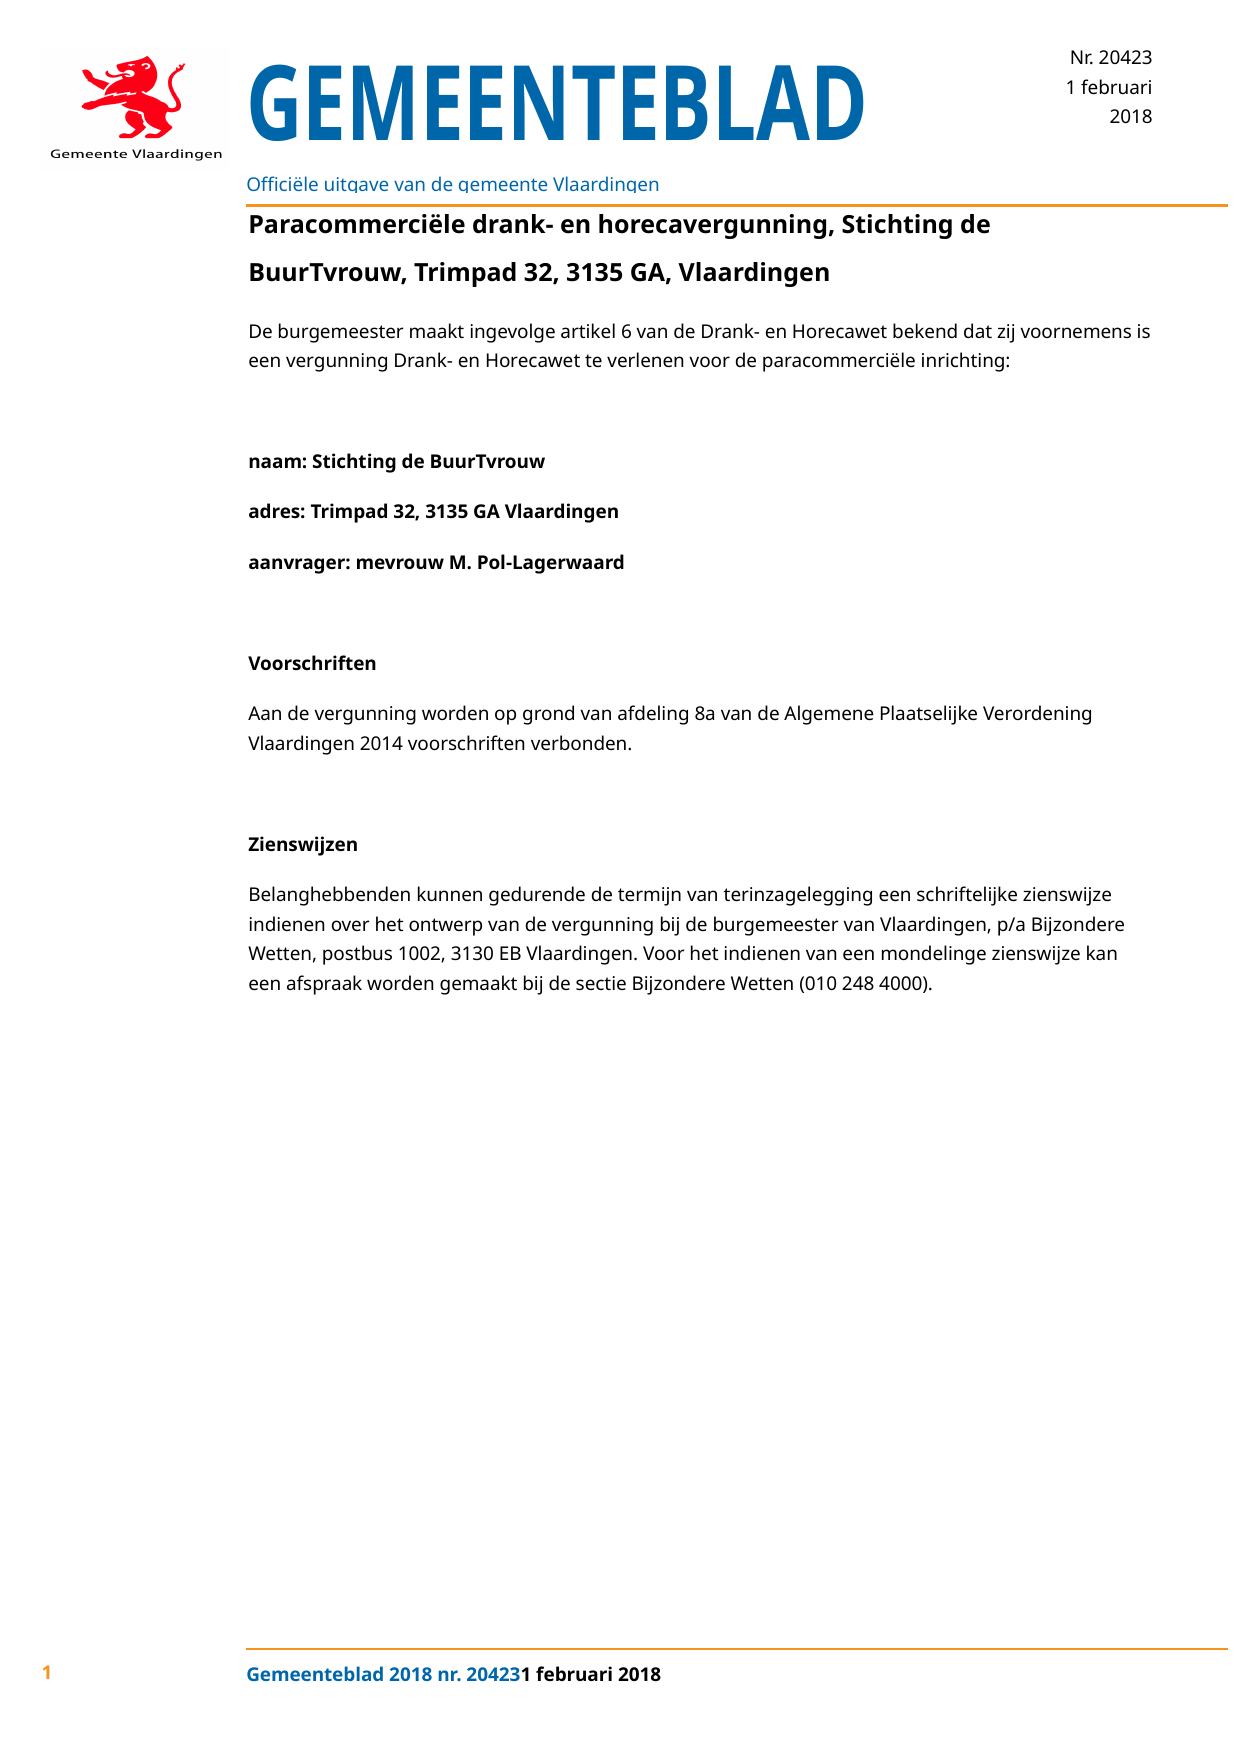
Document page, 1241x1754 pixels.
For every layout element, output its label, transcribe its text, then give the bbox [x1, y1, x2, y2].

text Aan de vergunning worden op grond van afdeling 8a van de Algemene Plaatselijke Verordening Vlaardingen 2014 voorschriften verbonden. [248, 700, 1152, 756]
text Paracommerciële drank- en horecavergunning, Stichting de BuurTvrouw, Trimpad 32, 3135 GA, Vlaardingen [248, 207, 1152, 288]
text aanvrager: mevrouw M. Pol-Lagerwaard [248, 549, 1152, 575]
text Belanghebbenden kunnen gedurende de termijn van terinzagelegging een schriftelijke zienswijze indienen over het ontwerp van de vergunning bij de burgemeester van Vlaardingen, p/a Bijzondere Wetten, postbus 1002, 3130 EB Vlaardingen. Voor het indienen van een mondelinge zienswijze kan een afspraak worden gemaakt bij de sectie Bijzondere Wetten (010 248 4000). [248, 881, 1152, 996]
picture [41, 47, 231, 172]
text naam: Stichting de BuurTvrouw [248, 448, 1152, 474]
text De burgemeester maakt ingevolge artikel 6 van de Drank- en Horecawet bekend dat zij voornemens is een vergunning Drank- en Horecawet te verlenen voor de paracommerciële inrichting: [248, 318, 1152, 373]
text adres: Trimpad 32, 3135 GA Vlaardingen [248, 499, 1152, 524]
text Voorschriften [248, 650, 1152, 676]
text Zienswijzen [248, 831, 1152, 857]
